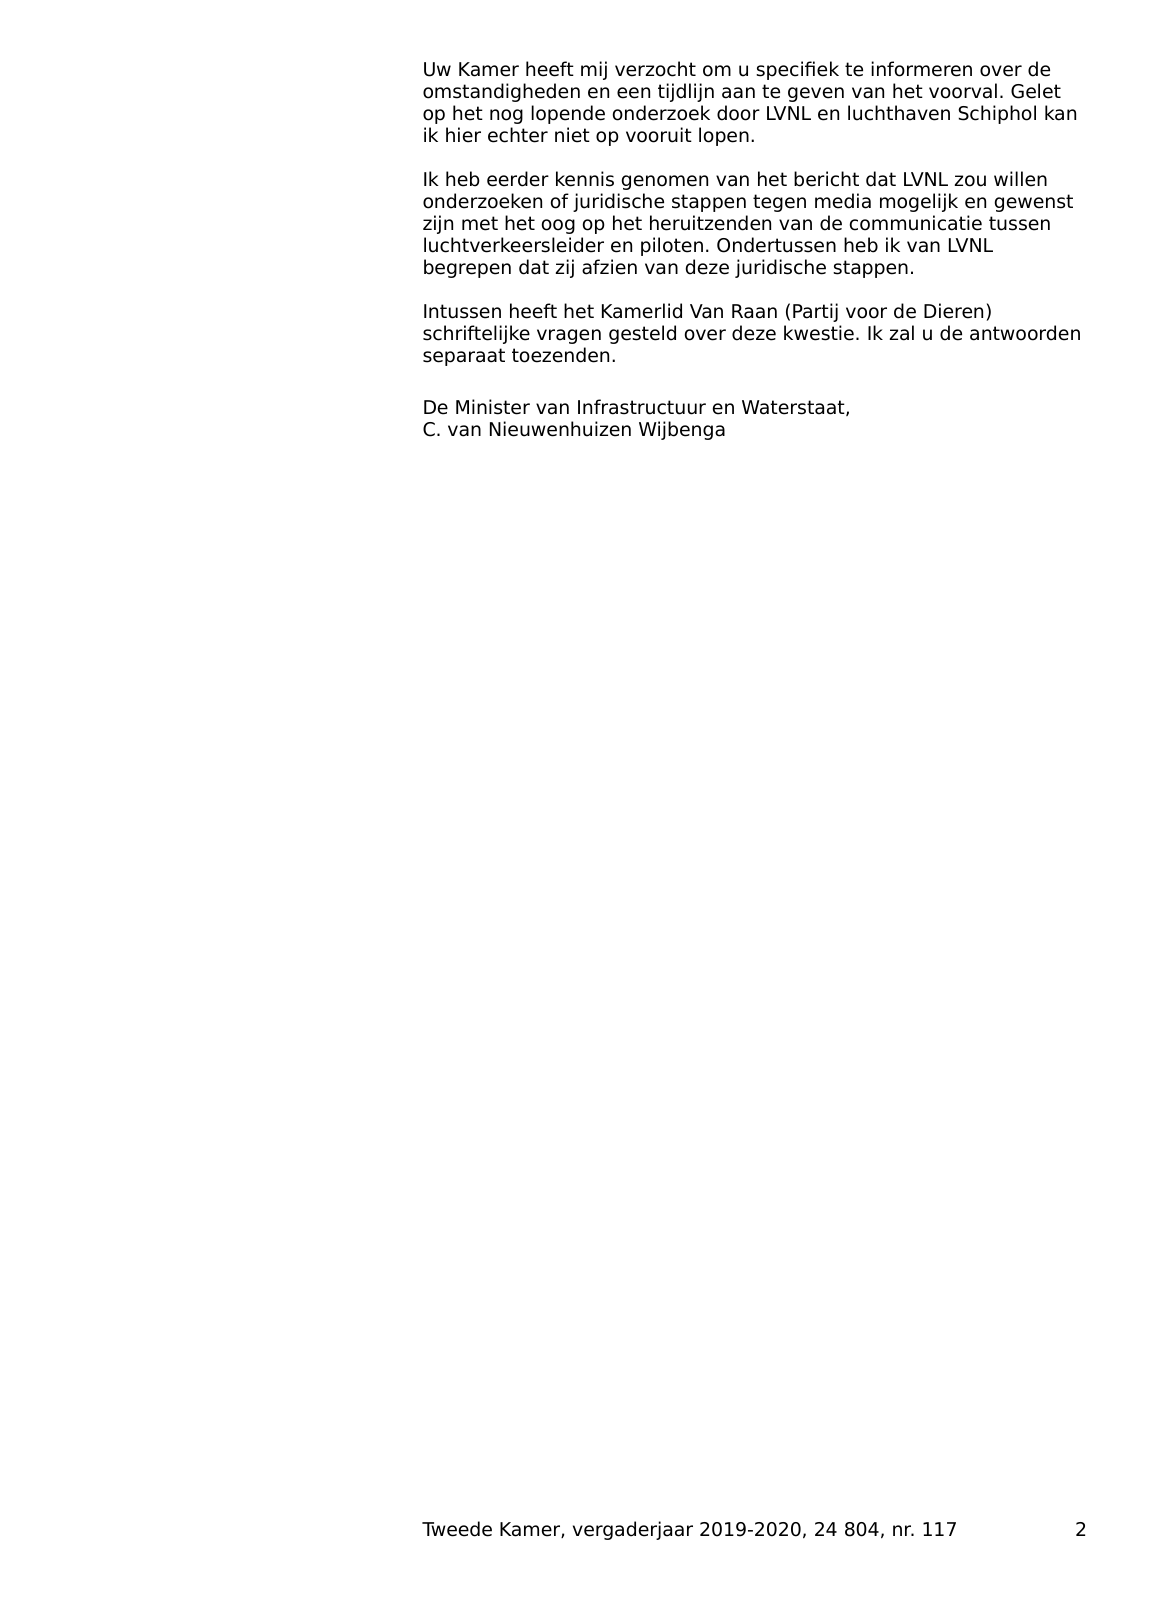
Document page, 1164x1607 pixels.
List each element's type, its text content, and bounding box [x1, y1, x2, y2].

text Intussen heeft het Kamerlid Van Raan (Partij voor de Dieren) schriftelijke vragen gesteld over deze kwestie. Ik zal u de antwoorden separaat toezenden. [422, 301, 1087, 367]
text Uw Kamer heeft mij verzocht om u specifiek te informeren over de omstandigheden en een tijdlijn aan te geven van het voorval. Gelet op het nog lopende onderzoek door LVNL en luchthaven Schiphol kan ik hier echter niet op vooruit lopen. [422, 59, 1087, 147]
text De Minister van Infrastructuur en Waterstaat, C. van Nieuwenhuizen Wijbenga [422, 397, 1087, 441]
text Ik heb eerder kennis genomen van het bericht dat LVNL zou willen onderzoeken of juridische stappen tegen media mogelijk en gewenst zijn met het oog op het heruitzenden van de communicatie tussen luchtverkeersleider en piloten. Ondertussen heb ik van LVNL begrepen dat zij afzien van deze juridische stappen. [422, 169, 1087, 279]
